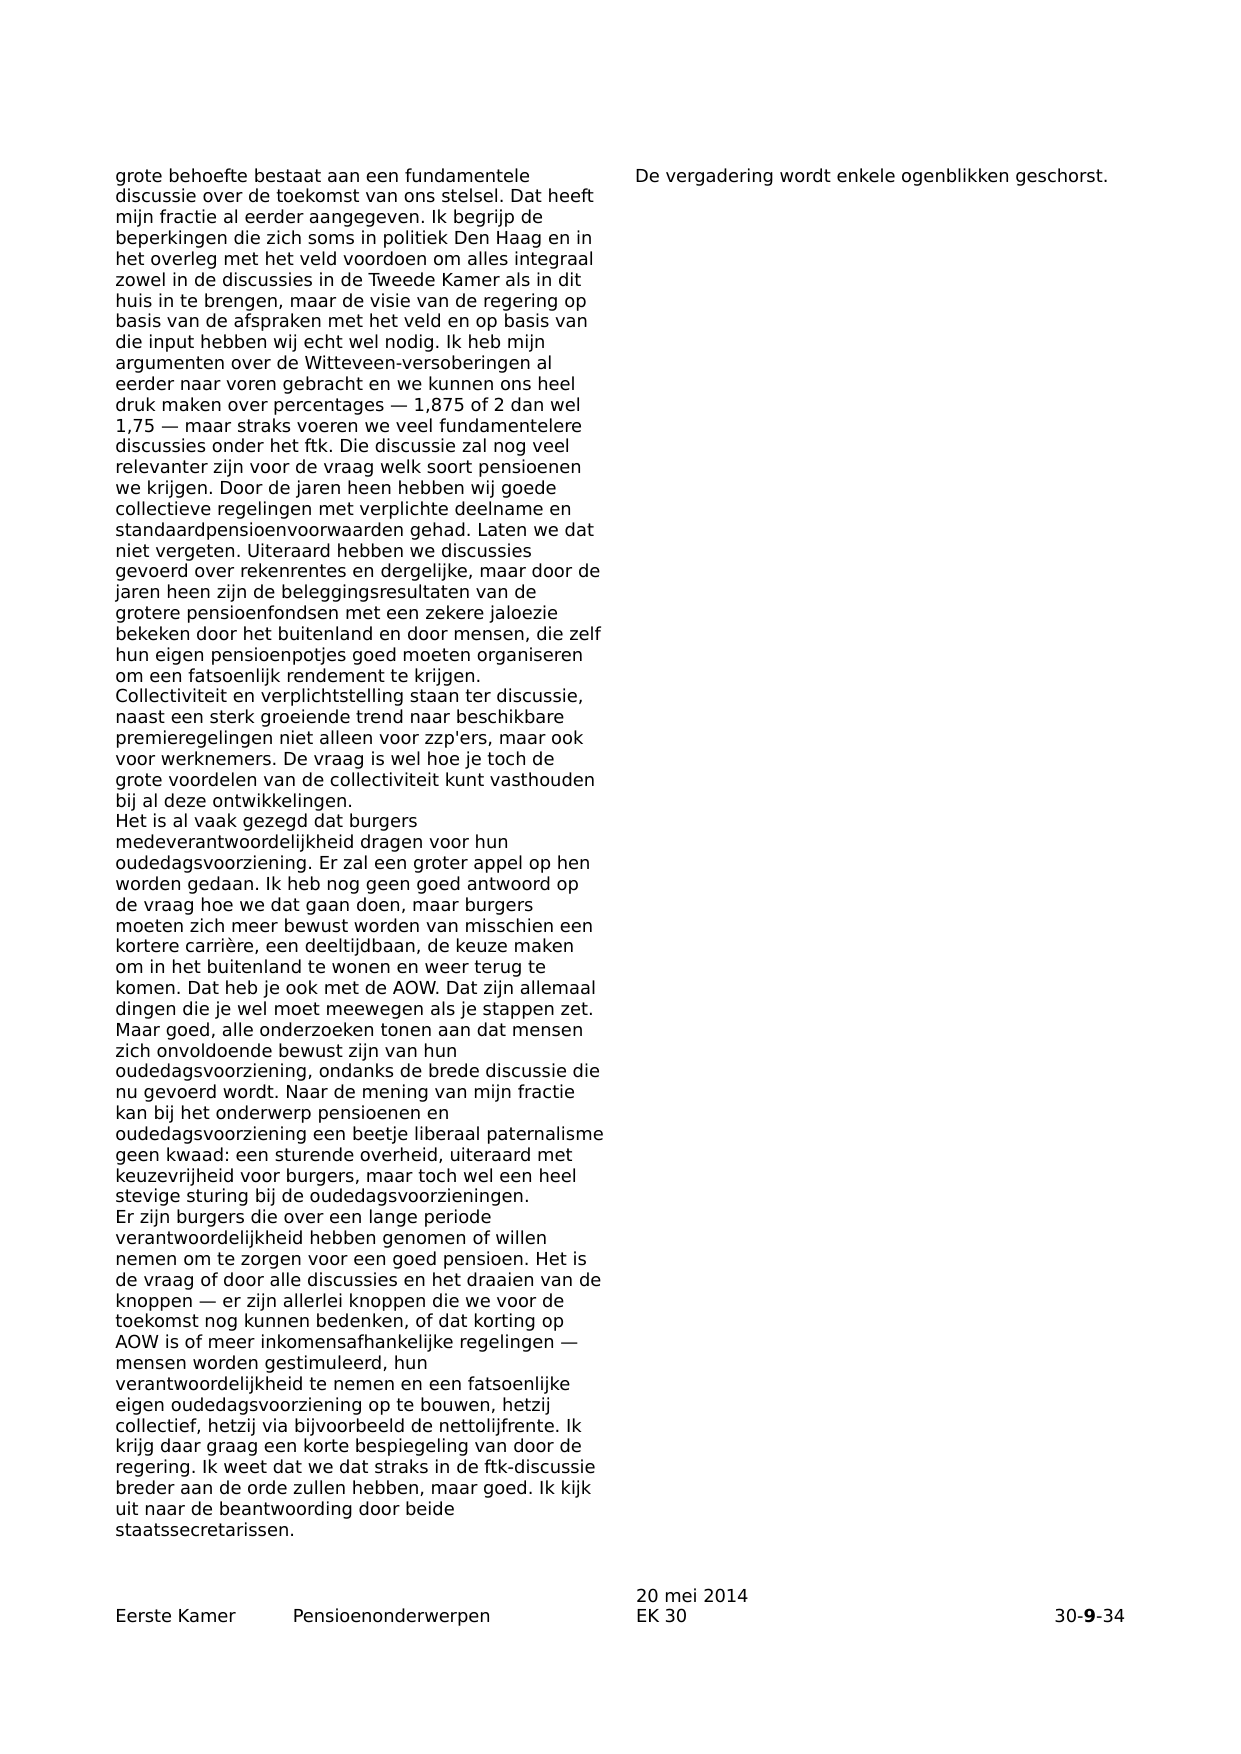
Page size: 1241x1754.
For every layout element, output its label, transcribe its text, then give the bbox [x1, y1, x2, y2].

text grote behoefte bestaat aan een fundamentele discussie over de toekomst van ons stelsel. Dat heeft mijn fractie al eerder aangegeven. Ik begrijp de beperkingen die zich soms in politiek Den Haag en in het overleg met het veld voordoen om alles integraal zowel in de discussies in de Tweede Kamer als in dit huis in te brengen, maar de visie van de regering op basis van de afspraken met het veld en op basis van die input hebben wij echt wel nodig. Ik heb mijn argumenten over de Witteveen-versoberingen al eerder naar voren gebracht en we kunnen ons heel druk maken over percentages — 1,875 of 2 dan wel 1,75 — maar straks voeren we veel fundamentelere discussies onder het ftk. Die discussie zal nog veel relevanter zijn voor de vraag welk soort pensioenen we krijgen. Door de jaren heen hebben wij goede collectieve regelingen met verplichte deelname en standaardpensioenvoorwaarden gehad. Laten we dat niet vergeten. Uiteraard hebben we discussies gevoerd over rekenrentes en dergelijke, maar door de jaren heen zijn de beleggingsresultaten van de grotere pensioenfondsen met een zekere jaloezie bekeken door het buitenland en door mensen, die zelf hun eigen pensioenpotjes goed moeten organiseren om een fatsoenlijk rendement te krijgen. [115, 165, 605, 686]
text De vergadering wordt enkele ogenblikken geschorst. [635, 165, 1125, 186]
text Collectiviteit en verplichtstelling staan ter discussie, naast een sterk groeiende trend naar beschikbare premieregelingen niet alleen voor zzp'ers, maar ook voor werknemers. De vraag is wel hoe je toch de grote voordelen van de collectiviteit kunt vasthouden bij al deze ontwikkelingen. [115, 686, 605, 811]
text Er zijn burgers die over een lange periode verantwoordelijkheid hebben genomen of willen nemen om te zorgen voor een goed pensioen. Het is de vraag of door alle discussies en het draaien van de knoppen — er zijn allerlei knoppen die we voor de toekomst nog kunnen bedenken, of dat korting op AOW is of meer inkomensafhankelijke regelingen — mensen worden gestimuleerd, hun verantwoordelijkheid te nemen en een fatsoenlijke eigen oudedagsvoorziening op te bouwen, hetzij collectief, hetzij via bijvoorbeeld de nettolijfrente. Ik krijg daar graag een korte bespiegeling van door de regering. Ik weet dat we dat straks in de ftk-discussie breder aan de orde zullen hebben, maar goed. Ik kijk uit naar de beantwoording door beide staatssecretarissen. [115, 1207, 605, 1540]
text Het is al vaak gezegd dat burgers medeverantwoordelijkheid dragen voor hun oudedagsvoorziening. Er zal een groter appel op hen worden gedaan. Ik heb nog geen goed antwoord op de vraag hoe we dat gaan doen, maar burgers moeten zich meer bewust worden van misschien een kortere carrière, een deeltijdbaan, de keuze maken om in het buitenland te wonen en weer terug te komen. Dat heb je ook met de AOW. Dat zijn allemaal dingen die je wel moet meewegen als je stappen zet. Maar goed, alle onderzoeken tonen aan dat mensen zich onvoldoende bewust zijn van hun oudedagsvoorziening, ondanks de brede discussie die nu gevoerd wordt. Naar de mening van mijn fractie kan bij het onderwerp pensioenen en oudedagsvoorziening een beetje liberaal paternalisme geen kwaad: een sturende overheid, uiteraard met keuzevrijheid voor burgers, maar toch wel een heel stevige sturing bij de oudedagsvoorzieningen. [115, 811, 605, 1207]
